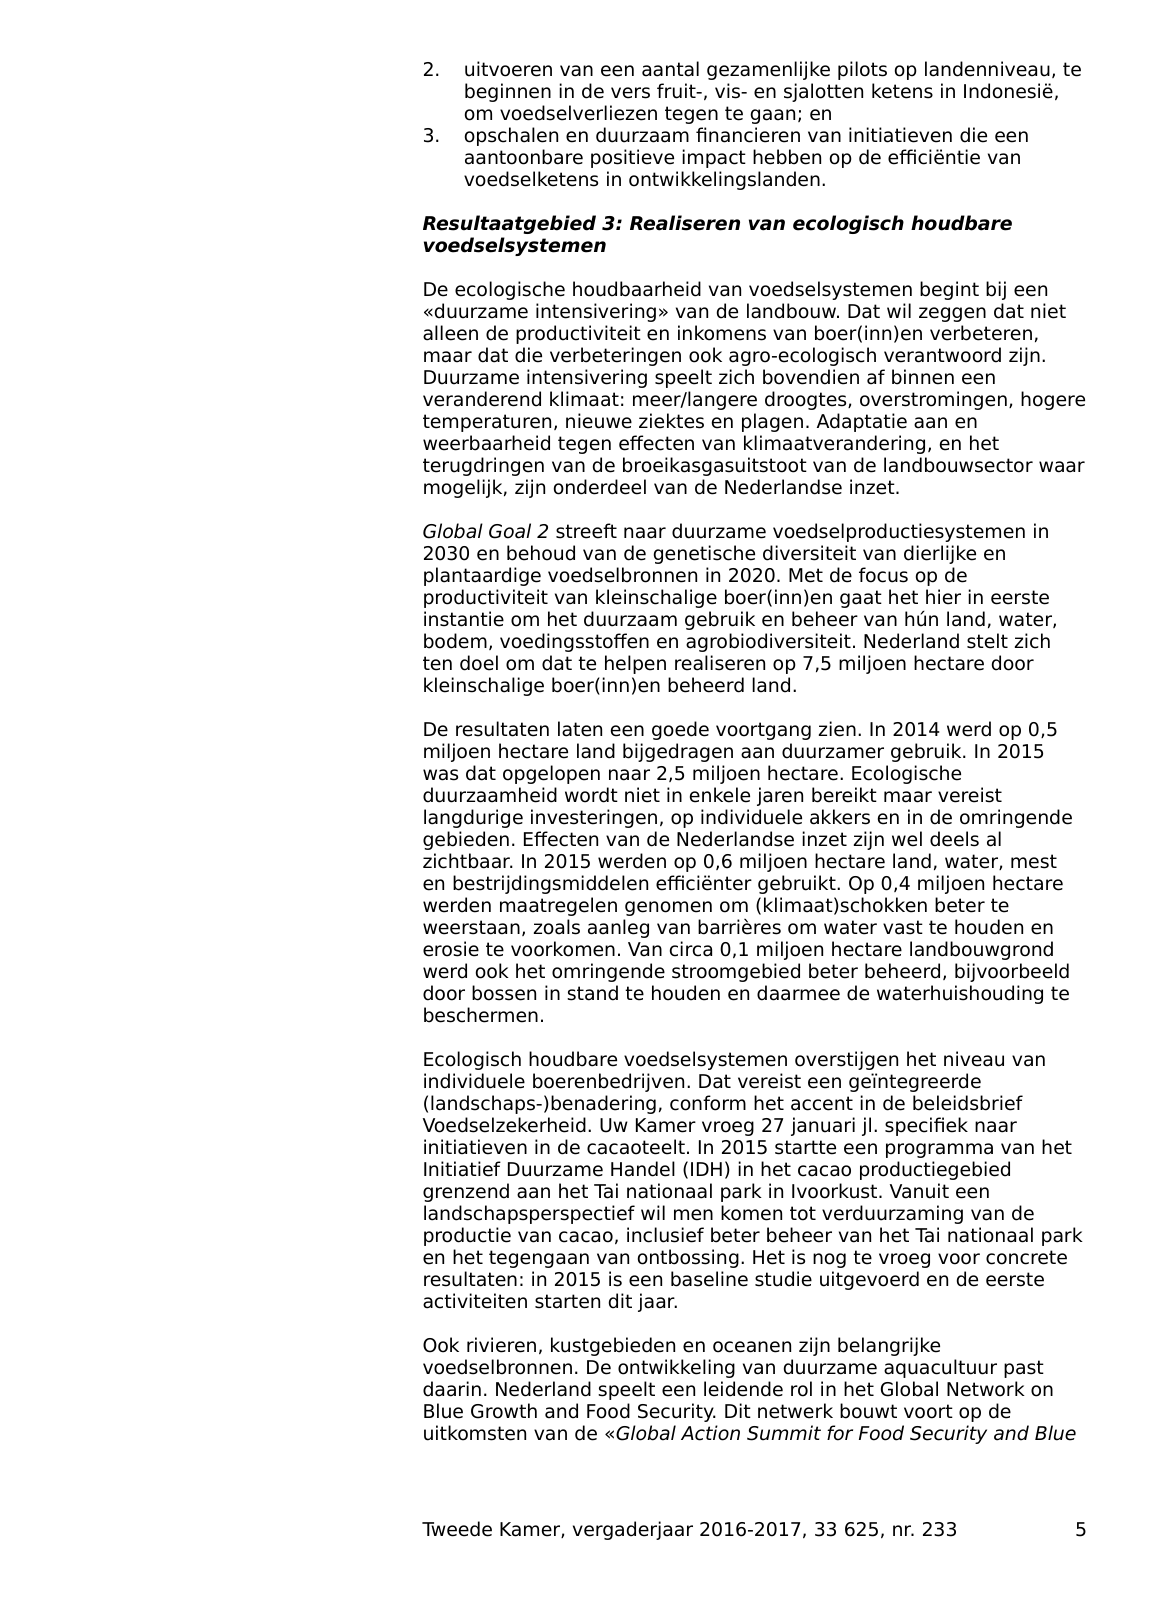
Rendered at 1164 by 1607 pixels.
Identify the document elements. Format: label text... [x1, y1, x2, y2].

subtitle Resultaatgebied 3: Realiseren van ecologisch houdbare voedselsystemen [422, 213, 1087, 257]
text 3. opschalen en duurzaam financieren van initiatieven die een aantoonbare positieve impact hebben op de efficiëntie van voedselketens in ontwikkelingslanden. [422, 125, 1087, 191]
text Global Goal 2 streeft naar duurzame voedselproductiesystemen in 2030 en behoud van de genetische diversiteit van dierlijke en plantaardige voedselbronnen in 2020. Met de focus op de productiviteit van kleinschalige boer(inn)en gaat het hier in eerste instantie om het duurzaam gebruik en beheer van hún land, water, bodem, voedingsstoffen en agrobiodiversiteit. Nederland stelt zich ten doel om dat te helpen realiseren op 7,5 miljoen hectare door kleinschalige boer(inn)en beheerd land. [422, 521, 1087, 697]
text Ecologisch houdbare voedselsystemen overstijgen het niveau van individuele boerenbedrijven. Dat vereist een geïntegreerde (landschaps-)benadering, conform het accent in de beleidsbrief Voedselzekerheid. Uw Kamer vroeg 27 januari jl. specifiek naar initiatieven in de cacaoteelt. In 2015 startte een programma van het Initiatief Duurzame Handel (IDH) in het cacao productiegebied grenzend aan het Tai nationaal park in Ivoorkust. Vanuit een landschapsperspectief wil men komen tot verduurzaming van de productie van cacao, inclusief beter beheer van het Tai nationaal park en het tegengaan van ontbossing. Het is nog te vroeg voor concrete resultaten: in 2015 is een baseline studie uitgevoerd en de eerste activiteiten starten dit jaar. [422, 1049, 1087, 1313]
text Ook rivieren, kustgebieden en oceanen zijn belangrijke voedselbronnen. De ontwikkeling van duurzame aquacultuur past daarin. Nederland speelt een leidende rol in het Global Network on Blue Growth and Food Security. Dit netwerk bouwt voort op de uitkomsten van de «Global Action Summit for Food Security and Blue [422, 1335, 1087, 1445]
text De resultaten laten een goede voortgang zien. In 2014 werd op 0,5 miljoen hectare land bijgedragen aan duurzamer gebruik. In 2015 was dat opgelopen naar 2,5 miljoen hectare. Ecologische duurzaamheid wordt niet in enkele jaren bereikt maar vereist langdurige investeringen, op individuele akkers en in de omringende gebieden. Effecten van de Nederlandse inzet zijn wel deels al zichtbaar. In 2015 werden op 0,6 miljoen hectare land, water, mest en bestrijdingsmiddelen efficiënter gebruikt. Op 0,4 miljoen hectare werden maatregelen genomen om (klimaat)schokken beter te weerstaan, zoals aanleg van barrières om water vast te houden en erosie te voorkomen. Van circa 0,1 miljoen hectare landbouwgrond werd ook het omringende stroomgebied beter beheerd, bijvoorbeeld door bossen in stand te houden en daarmee de waterhuishouding te beschermen. [422, 719, 1087, 1027]
text 2. uitvoeren van een aantal gezamenlijke pilots op landenniveau, te beginnen in de vers fruit-, vis- en sjalotten ketens in Indonesië, om voedselverliezen tegen te gaan; en [422, 59, 1087, 125]
text De ecologische houdbaarheid van voedselsystemen begint bij een «duurzame intensivering» van de landbouw. Dat wil zeggen dat niet alleen de productiviteit en inkomens van boer(inn)en verbeteren, maar dat die verbeteringen ook agro-ecologisch verantwoord zijn. Duurzame intensivering speelt zich bovendien af binnen een veranderend klimaat: meer/langere droogtes, overstromingen, hogere temperaturen, nieuwe ziektes en plagen. Adaptatie aan en weerbaarheid tegen effecten van klimaatverandering, en het terugdringen van de broeikasgasuitstoot van de landbouwsector waar mogelijk, zijn onderdeel van de Nederlandse inzet. [422, 279, 1087, 499]
